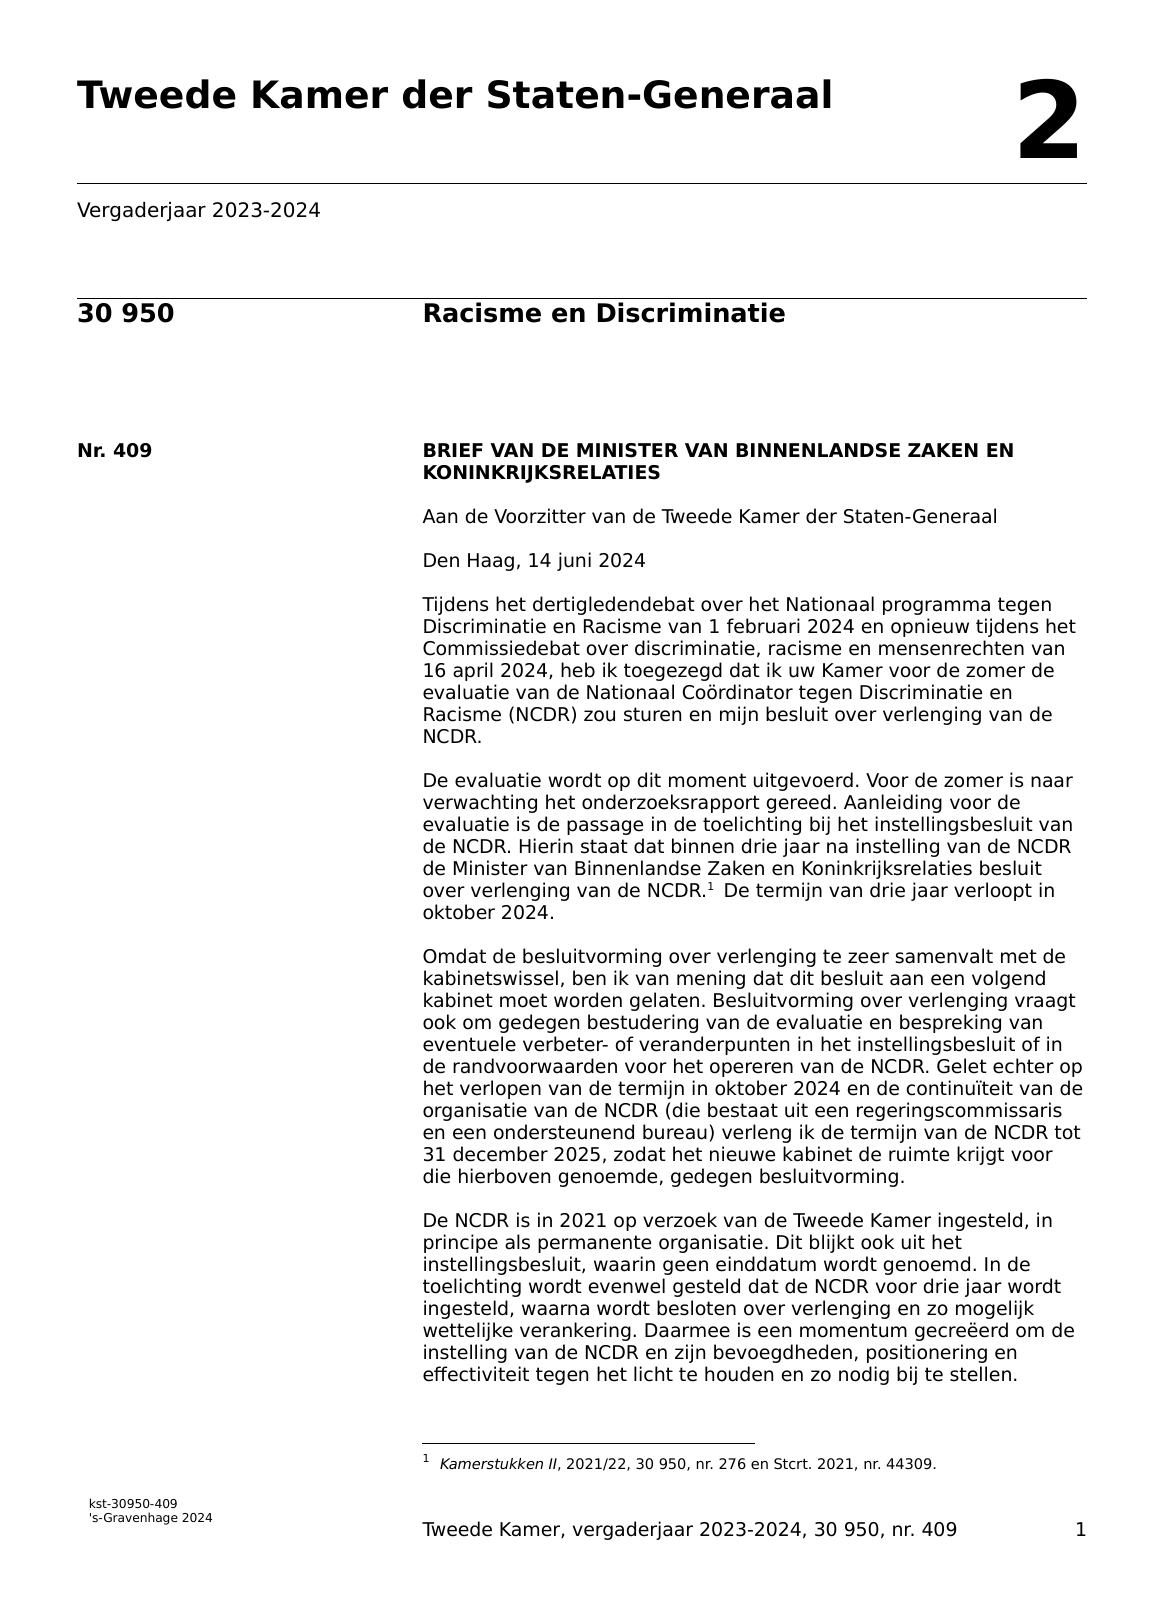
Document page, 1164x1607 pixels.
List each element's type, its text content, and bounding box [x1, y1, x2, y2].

text kst-30950-409 [88, 1497, 323, 1511]
subtitle Nr. 409 BRIEF VAN DE MINISTER VAN BINNENLANDSE ZAKEN EN KONINKRIJKSRELATIES [77, 440, 1087, 484]
table_header Tweede Kamer der Staten-Generaal [77, 59, 886, 183]
subtitle 30 950 Racisme en Discriminatie [77, 299, 1087, 329]
table_cell Vergaderjaar 2023-2024 [77, 184, 1087, 298]
text De NCDR is in 2021 op verzoek van de Tweede Kamer ingesteld, in principe als permanente organisatie. Dit blijkt ook uit het instellingsbesluit, waarin geen einddatum wordt genoemd. In de toelichting wordt evenwel gesteld dat de NCDR voor drie jaar wordt ingesteld, waarna wordt besloten over verlenging en zo mogelijk wettelijke verankering. Daarmee is een momentum gecreëerd om de instelling van de NCDR en zijn bevoegdheden, positionering en effectiviteit tegen het licht te houden en zo nodig bij te stellen. [422, 1210, 1087, 1386]
text Kamerstukken II, 2021/22, 30 950, nr. 276 en Stcrt. 2021, nr. 44309. [422, 1452, 1087, 1474]
table_header 2 [886, 59, 1087, 183]
text Aan de Voorzitter van de Tweede Kamer der Staten-Generaal [422, 506, 1087, 528]
text De evaluatie wordt op dit moment uitgevoerd. Voor de zomer is naar verwachting het onderzoeksrapport gereed. Aanleiding voor de evaluatie is de passage in de toelichting bij het instellingsbesluit van de NCDR. Hierin staat dat binnen drie jaar na instelling van de NCDR de Minister van Binnenlandse Zaken en Koninkrijksrelaties besluit over verlenging van de NCDR. De termijn van drie jaar verloopt in oktober 2024. [422, 770, 1087, 924]
text 's-Gravenhage 2024 [88, 1511, 323, 1525]
text Omdat de besluitvorming over verlenging te zeer samenvalt met de kabinetswissel, ben ik van mening dat dit besluit aan een volgend kabinet moet worden gelaten. Besluitvorming over verlenging vraagt ook om gedegen bestudering van de evaluatie en bespreking van eventuele verbeter- of veranderpunten in het instellingsbesluit of in de randvoorwaarden voor het opereren van de NCDR. Gelet echter op het verlopen van de termijn in oktober 2024 en de continuïteit van de organisatie van de NCDR (die bestaat uit een regeringscommissaris en een ondersteunend bureau) verleng ik de termijn van de NCDR tot 31 december 2025, zodat het nieuwe kabinet de ruimte krijgt voor die hierboven genoemde, gedegen besluitvorming. [422, 946, 1087, 1188]
text Tijdens het dertigledendebat over het Nationaal programma tegen Discriminatie en Racisme van 1 februari 2024 en opnieuw tijdens het Commissiedebat over discriminatie, racisme en mensenrechten van 16 april 2024, heb ik toegezegd dat ik uw Kamer voor de zomer de evaluatie van de Nationaal Coördinator tegen Discriminatie en Racisme (NCDR) zou sturen en mijn besluit over verlenging van de NCDR. [422, 594, 1087, 748]
text Den Haag, 14 juni 2024 [422, 550, 1087, 572]
